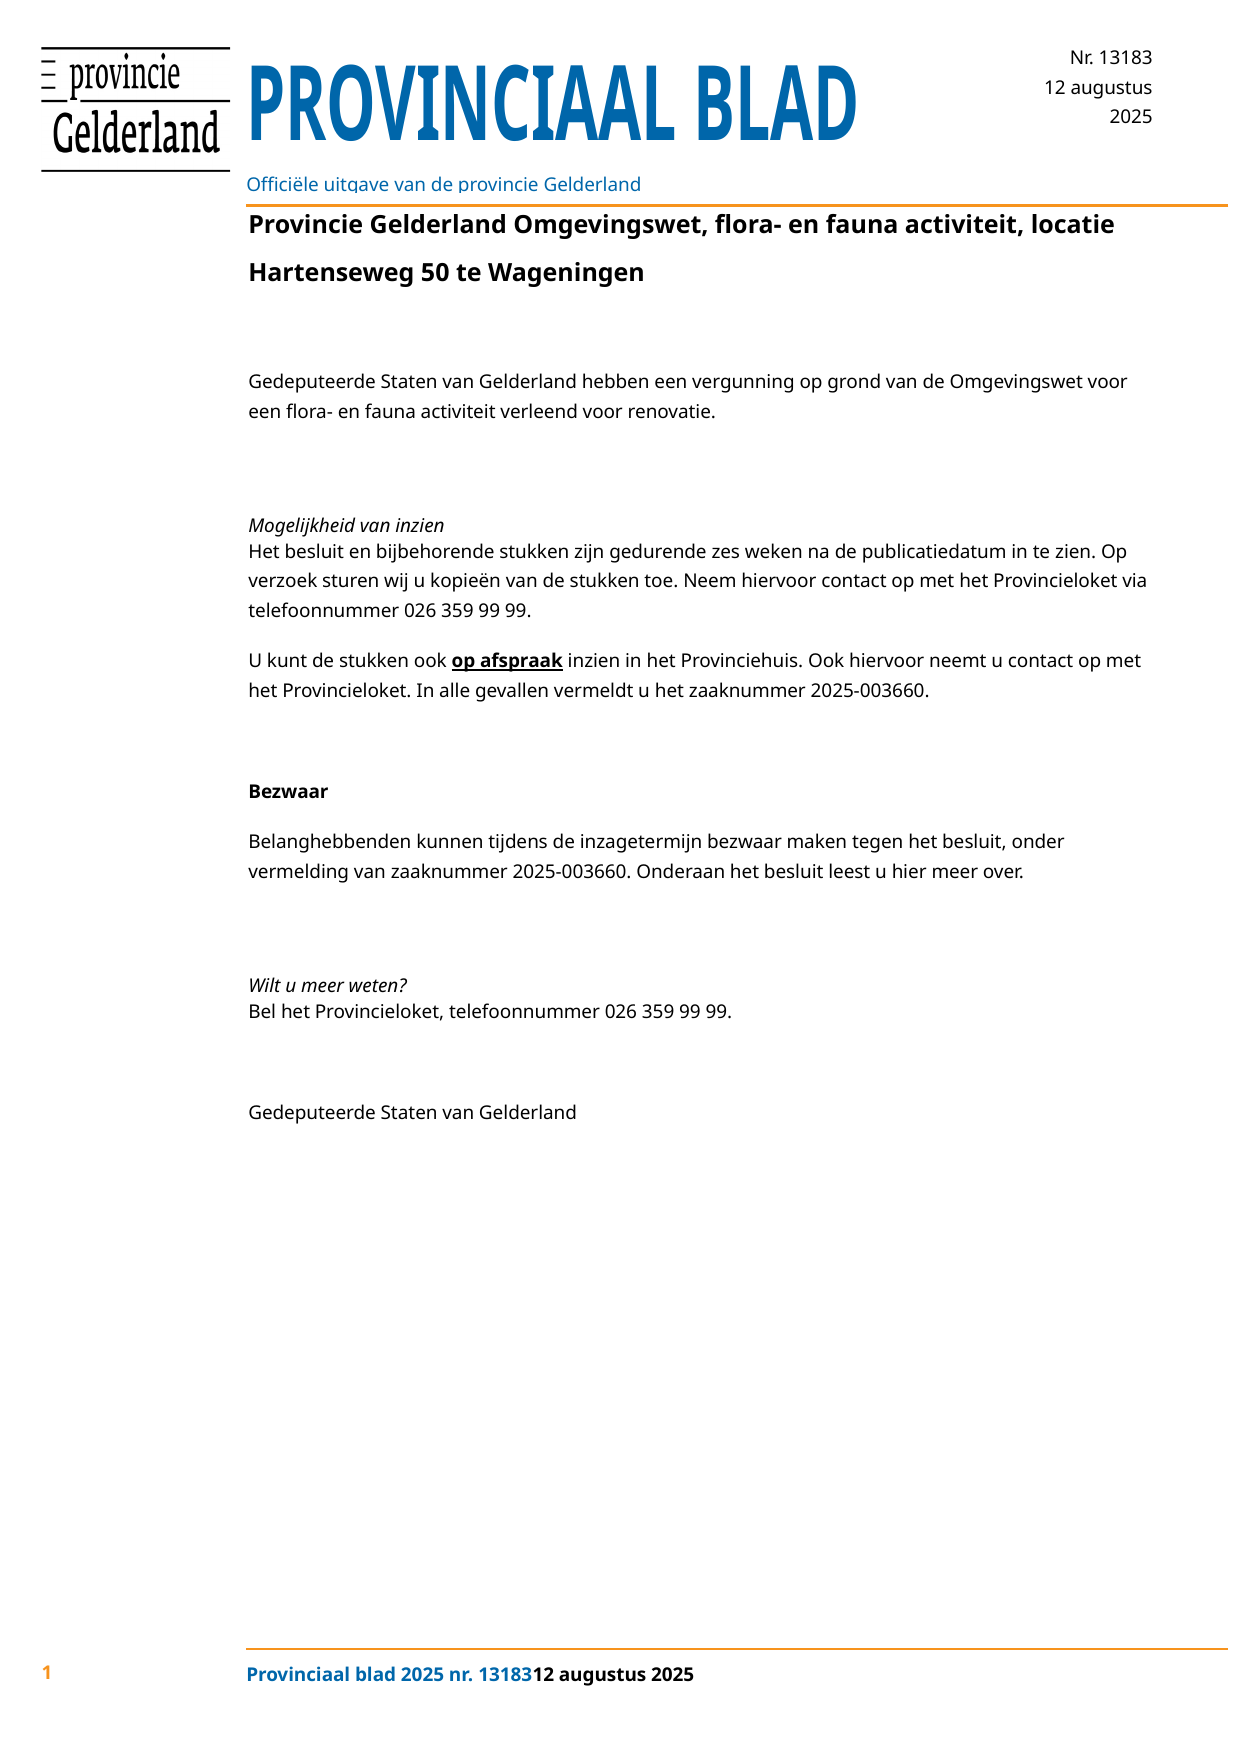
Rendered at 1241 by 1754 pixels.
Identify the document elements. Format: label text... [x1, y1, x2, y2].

text Provincie Gelderland Omgevingswet, flora- en fauna activiteit, locatie Hartenseweg 50 te Wageningen [248, 207, 1152, 288]
text Bel het Provincieloket, telefoonnummer 026 359 99 99. [248, 998, 1152, 1024]
text Mogelijkheid van inzien [248, 512, 1152, 538]
text Gedeputeerde Staten van Gelderland [248, 1099, 1152, 1125]
text Wilt u meer weten? [248, 972, 1152, 998]
text U kunt de stukken ook op afspraak inzien in het Provinciehuis. Ook hiervoor neemt u contact op met het Provincieloket. In alle gevallen vermeldt u het zaaknummer 2025-003660. [248, 648, 1152, 703]
text Belanghebbenden kunnen tijdens de inzagetermijn bezwaar maken tegen het besluit, onder vermelding van zaaknummer 2025-003660. Onderaan het besluit leest u hier meer over. [248, 828, 1152, 884]
text Bezwaar [248, 778, 1152, 804]
picture [41, 47, 231, 172]
text Het besluit en bijbehorende stukken zijn gedurende zes weken na de publicatiedatum in te zien. Op verzoek sturen wij u kopieën van de stukken toe. Neem hiervoor contact op met het Provincieloket via telefoonnummer 026 359 99 99. [248, 538, 1152, 623]
text Gedeputeerde Staten van Gelderland hebben een vergunning op grond van de Omgevingswet voor een flora- en fauna activiteit verleend voor renovatie. [248, 368, 1152, 424]
